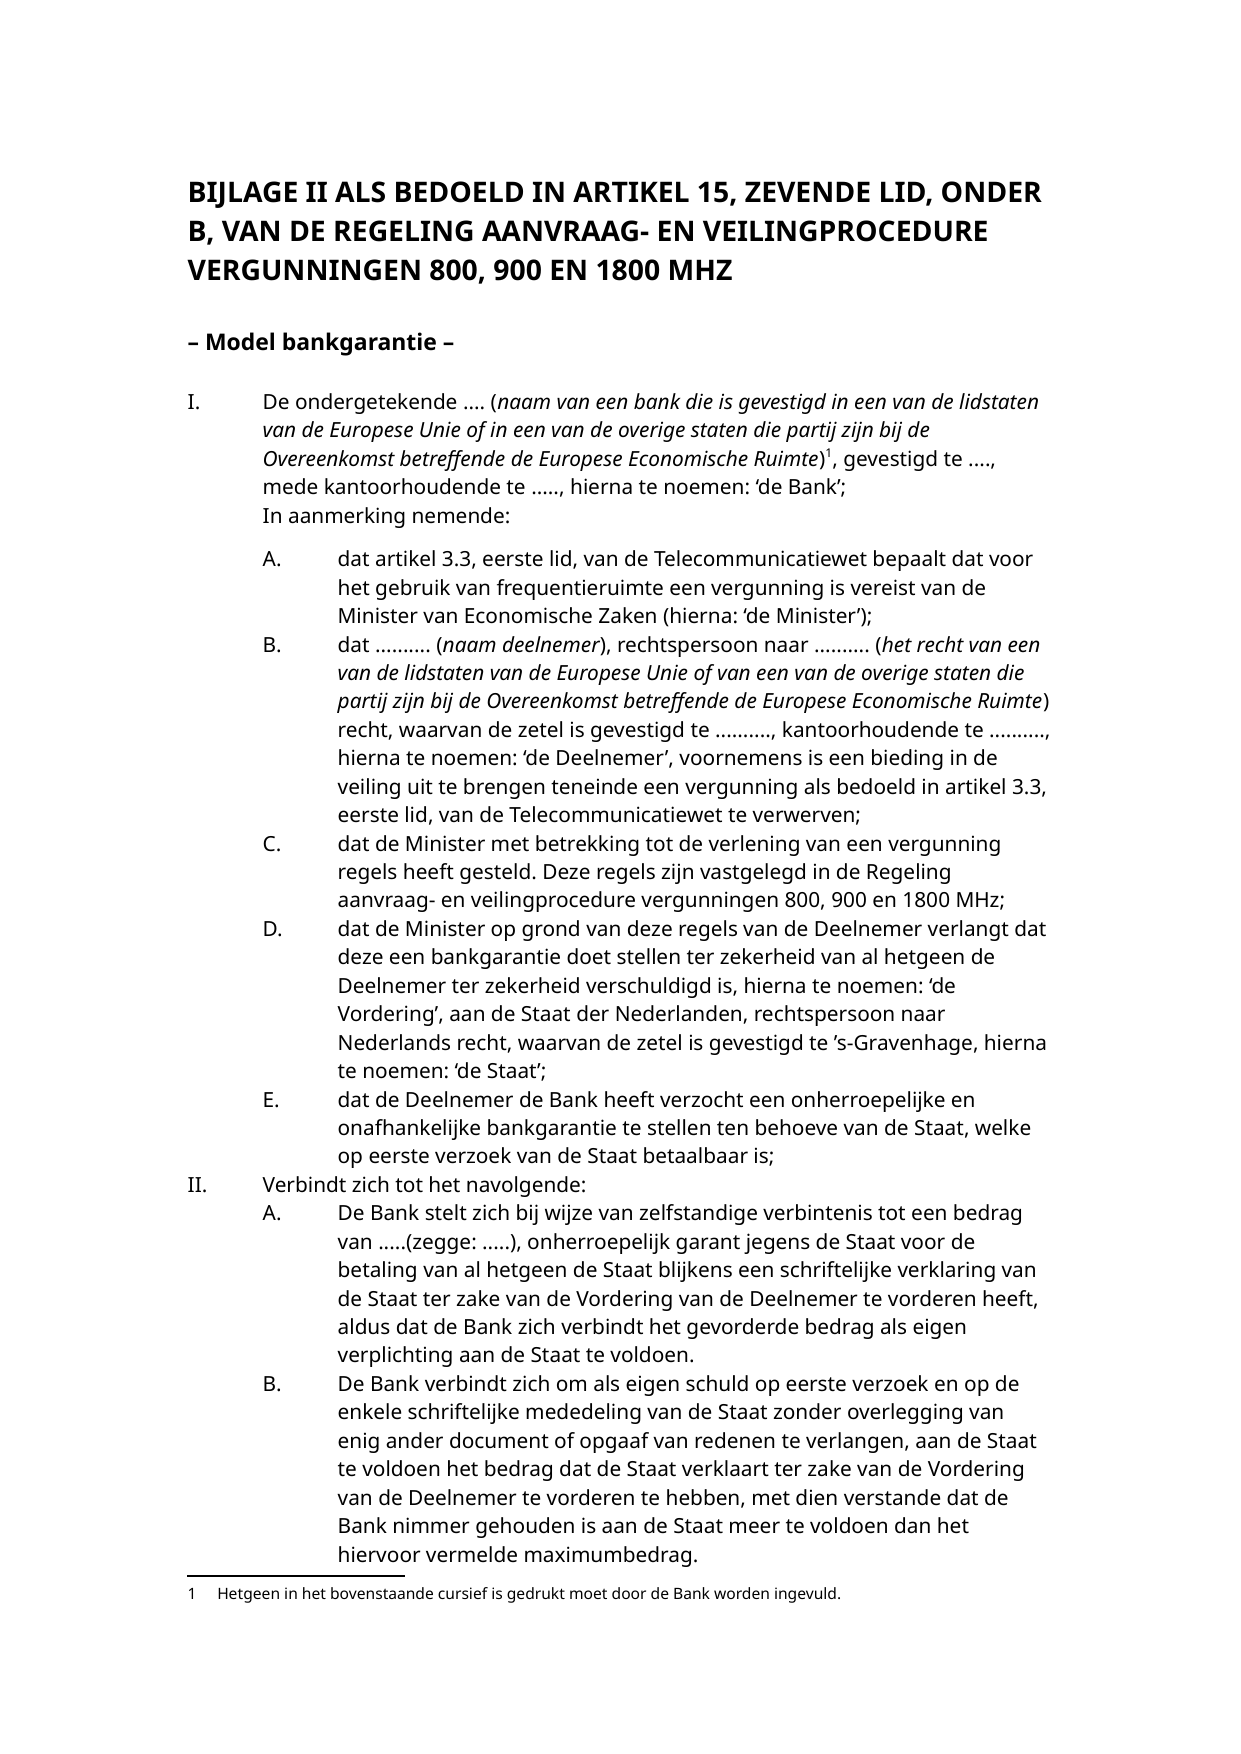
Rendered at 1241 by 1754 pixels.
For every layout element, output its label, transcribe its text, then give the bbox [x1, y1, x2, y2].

list Hetgeen in het bovenstaande cursief is gedrukt moet door de Bank worden ingevuld. [187, 1575, 1053, 1604]
subtitle – Model bankgarantie – [187, 326, 1053, 357]
list Verbindt zich tot het navolgende: [187, 1170, 1053, 1198]
list dat artikel 3.3, eerste lid, van de Telecommunicatiewet bepaalt dat voor het gebruik van frequentieruimte een vergunning is vereist van de Minister van Economische Zaken (hierna: ‘de Minister’); [262, 544, 1053, 630]
list dat de Minister met betrekking tot de verlening van een vergunning regels heeft gesteld. Deze regels zijn vastgelegd in de Regeling aanvraag- en veilingprocedure vergunningen 800, 900 en 1800 MHz; [262, 829, 1053, 914]
subtitle BIJLAGE II ALS BEDOELD IN ARTIKEL 15, ZEVENDE LID, ONDER B, VAN DE REGELING AANVRAAG- EN VEILINGPROCEDURE VERGUNNINGEN 800, 900 EN 1800 MHZ [187, 172, 1053, 288]
list dat de Deelnemer de Bank heeft verzocht een onherroepelijke en onafhankelijke bankgarantie te stellen ten behoeve van de Staat, welke op eerste verzoek van de Staat betaalbaar is; [262, 1085, 1053, 1170]
list De Bank stelt zich bij wijze van zelfstandige verbintenis tot een bedrag van .....(zegge: .....), onherroepelijk garant jegens de Staat voor de betaling van al hetgeen de Staat blijkens een schriftelijke verklaring van de Staat ter zake van de Vordering van de Deelnemer te vorderen heeft, aldus dat de Bank zich verbindt het gevorderde bedrag als eigen verplichting aan de Staat te voldoen. [262, 1198, 1053, 1369]
list De Bank verbindt zich om als eigen schuld op eerste verzoek en op de enkele schriftelijke mededeling van de Staat zonder overlegging van enig ander document of opgaaf van redenen te verlangen, aan de Staat te voldoen het bedrag dat de Staat verklaart ter zake van de Vordering van de Deelnemer te vorderen te hebben, met dien verstande dat de Bank nimmer gehouden is aan de Staat meer te voldoen dan het hiervoor vermelde maximumbedrag. [262, 1369, 1053, 1568]
list In aanmerking nemende: [187, 501, 1053, 529]
list dat .......... (naam deelnemer), rechtspersoon naar .......... (het recht van een van de lidstaten van de Europese Unie of van een van de overige staten die partij zijn bij de Overeenkomst betreffende de Europese Economische Ruimte) recht, waarvan de zetel is gevestigd te .........., kantoorhoudende te .........., hierna te noemen: ‘de Deelnemer’, voornemens is een bieding in de veiling uit te brengen teneinde een vergunning als bedoeld in artikel 3.3, eerste lid, van de Telecommunicatiewet te verwerven; [262, 630, 1053, 829]
list De ondergetekende .... (naam van een bank die is gevestigd in een van de lidstaten van de Europese Unie of in een van de overige staten die partij zijn bij de Overeenkomst betreffende de Europese Economische Ruimte), gevestigd te ...., mede kantoorhoudende te ....., hierna te noemen: ‘de Bank’; [187, 387, 1053, 501]
list dat de Minister op grond van deze regels van de Deelnemer verlangt dat deze een bankgarantie doet stellen ter zekerheid van al hetgeen de Deelnemer ter zekerheid verschuldigd is, hierna te noemen: ‘de Vordering’, aan de Staat der Nederlanden, rechtspersoon naar Nederlands recht, waarvan de zetel is gevestigd te ’s-Gravenhage, hierna te noemen: ‘de Staat’; [262, 914, 1053, 1085]
